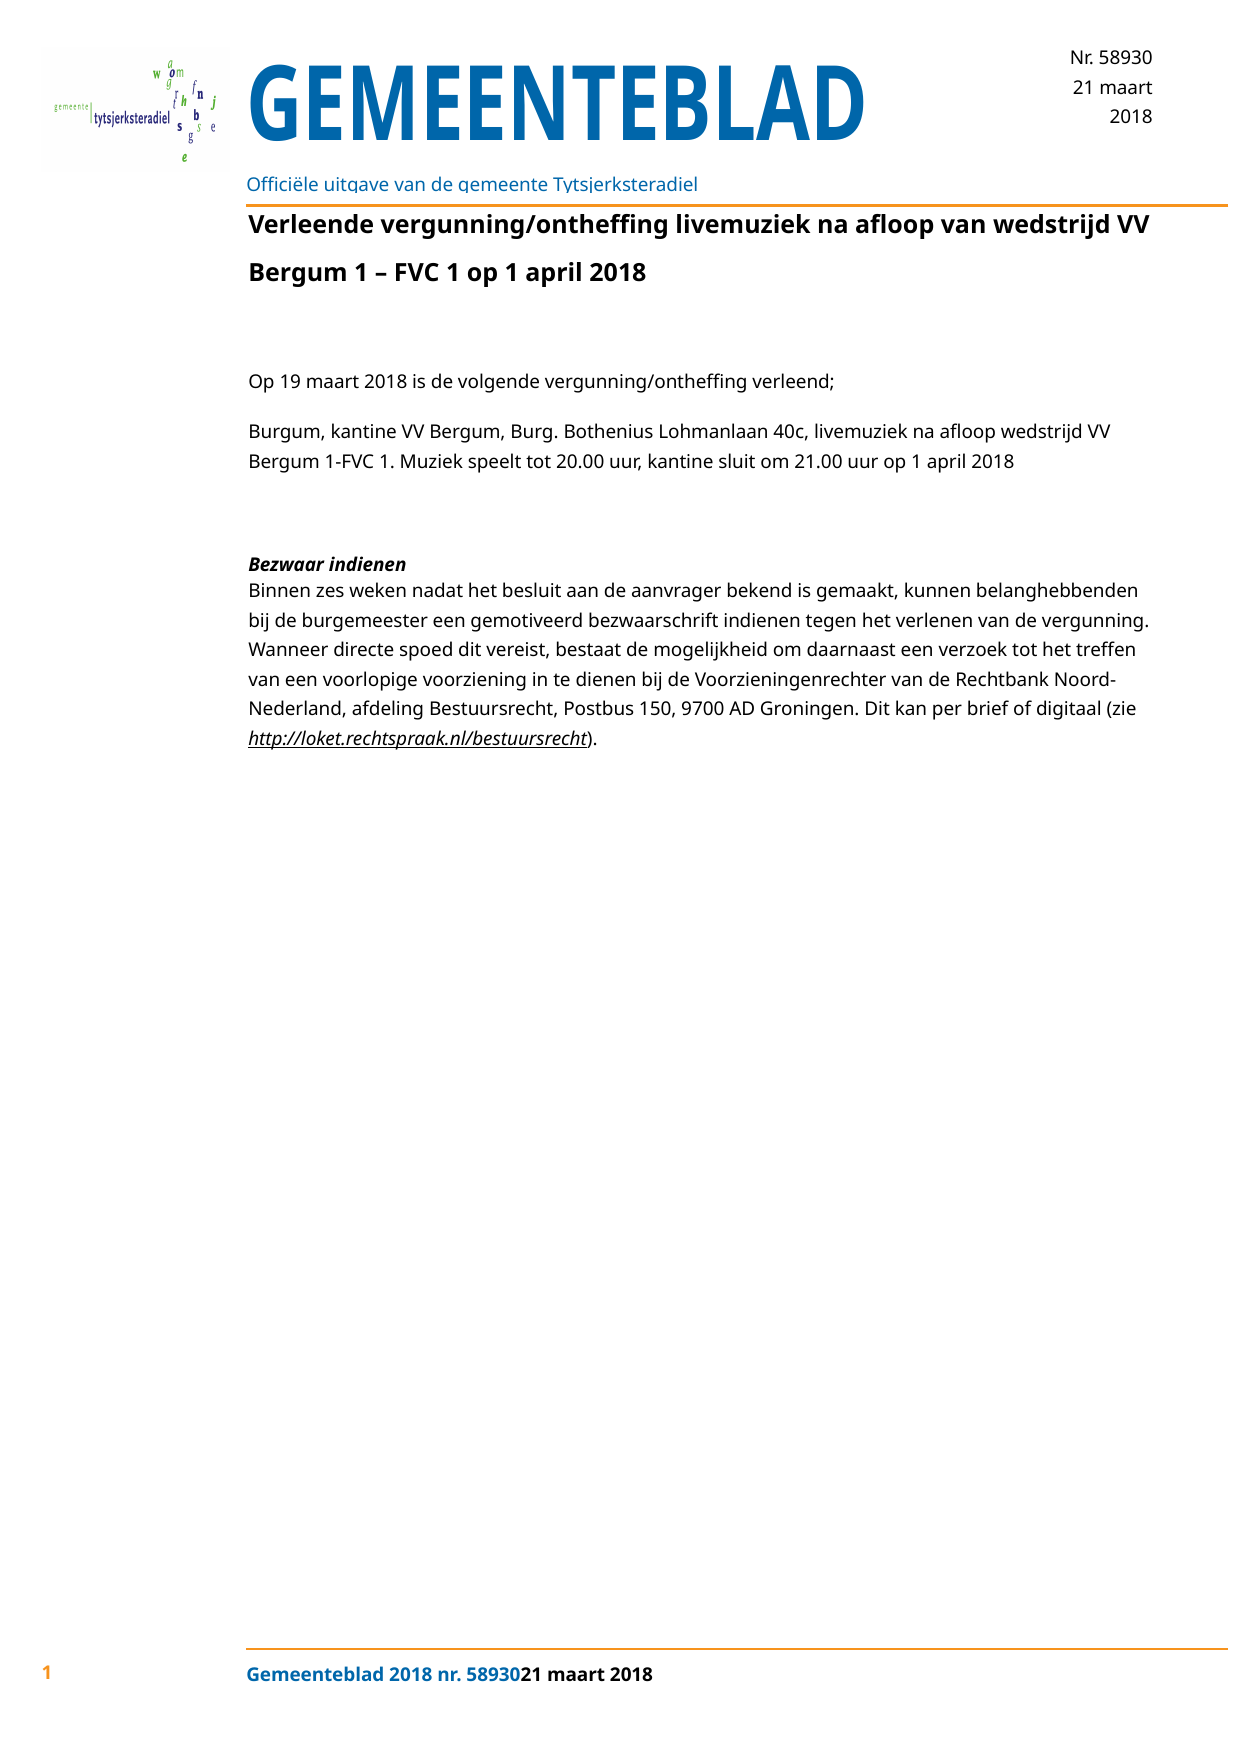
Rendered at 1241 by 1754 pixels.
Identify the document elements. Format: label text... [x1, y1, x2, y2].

text Op 19 maart 2018 is de volgende vergunning/ontheffing verleend; [248, 368, 1152, 394]
text Verleende vergunning/ontheffing livemuziek na afloop van wedstrijd VV Bergum 1 – FVC 1 op 1 april 2018 [248, 207, 1152, 288]
text Binnen zes weken nadat het besluit aan de aanvrager bekend is gemaakt, kunnen belanghebbenden bij de burgemeester een gemotiveerd bezwaarschrift indienen tegen het verlenen van de vergunning. Wanneer directe spoed dit vereist, bestaat de mogelijkheid om daarnaast een verzoek tot het treffen van een voorlopige voorziening in te dienen bij de Voorzieningenrechter van de Rechtbank Noord-Nederland, afdeling Bestuursrecht, Postbus 150, 9700 AD Groningen. Dit kan per brief of digitaal (zie http://loket.rechtspraak.nl/bestuursrecht). [248, 577, 1152, 751]
text Burgum, kantine VV Bergum, Burg. Bothenius Lohmanlaan 40c, livemuziek na afloop wedstrijd VV Bergum 1-FVC 1. Muziek speelt tot 20.00 uur, kantine sluit om 21.00 uur op 1 april 2018 [248, 419, 1152, 474]
text Bezwaar indienen [248, 552, 1152, 577]
picture [41, 47, 231, 172]
